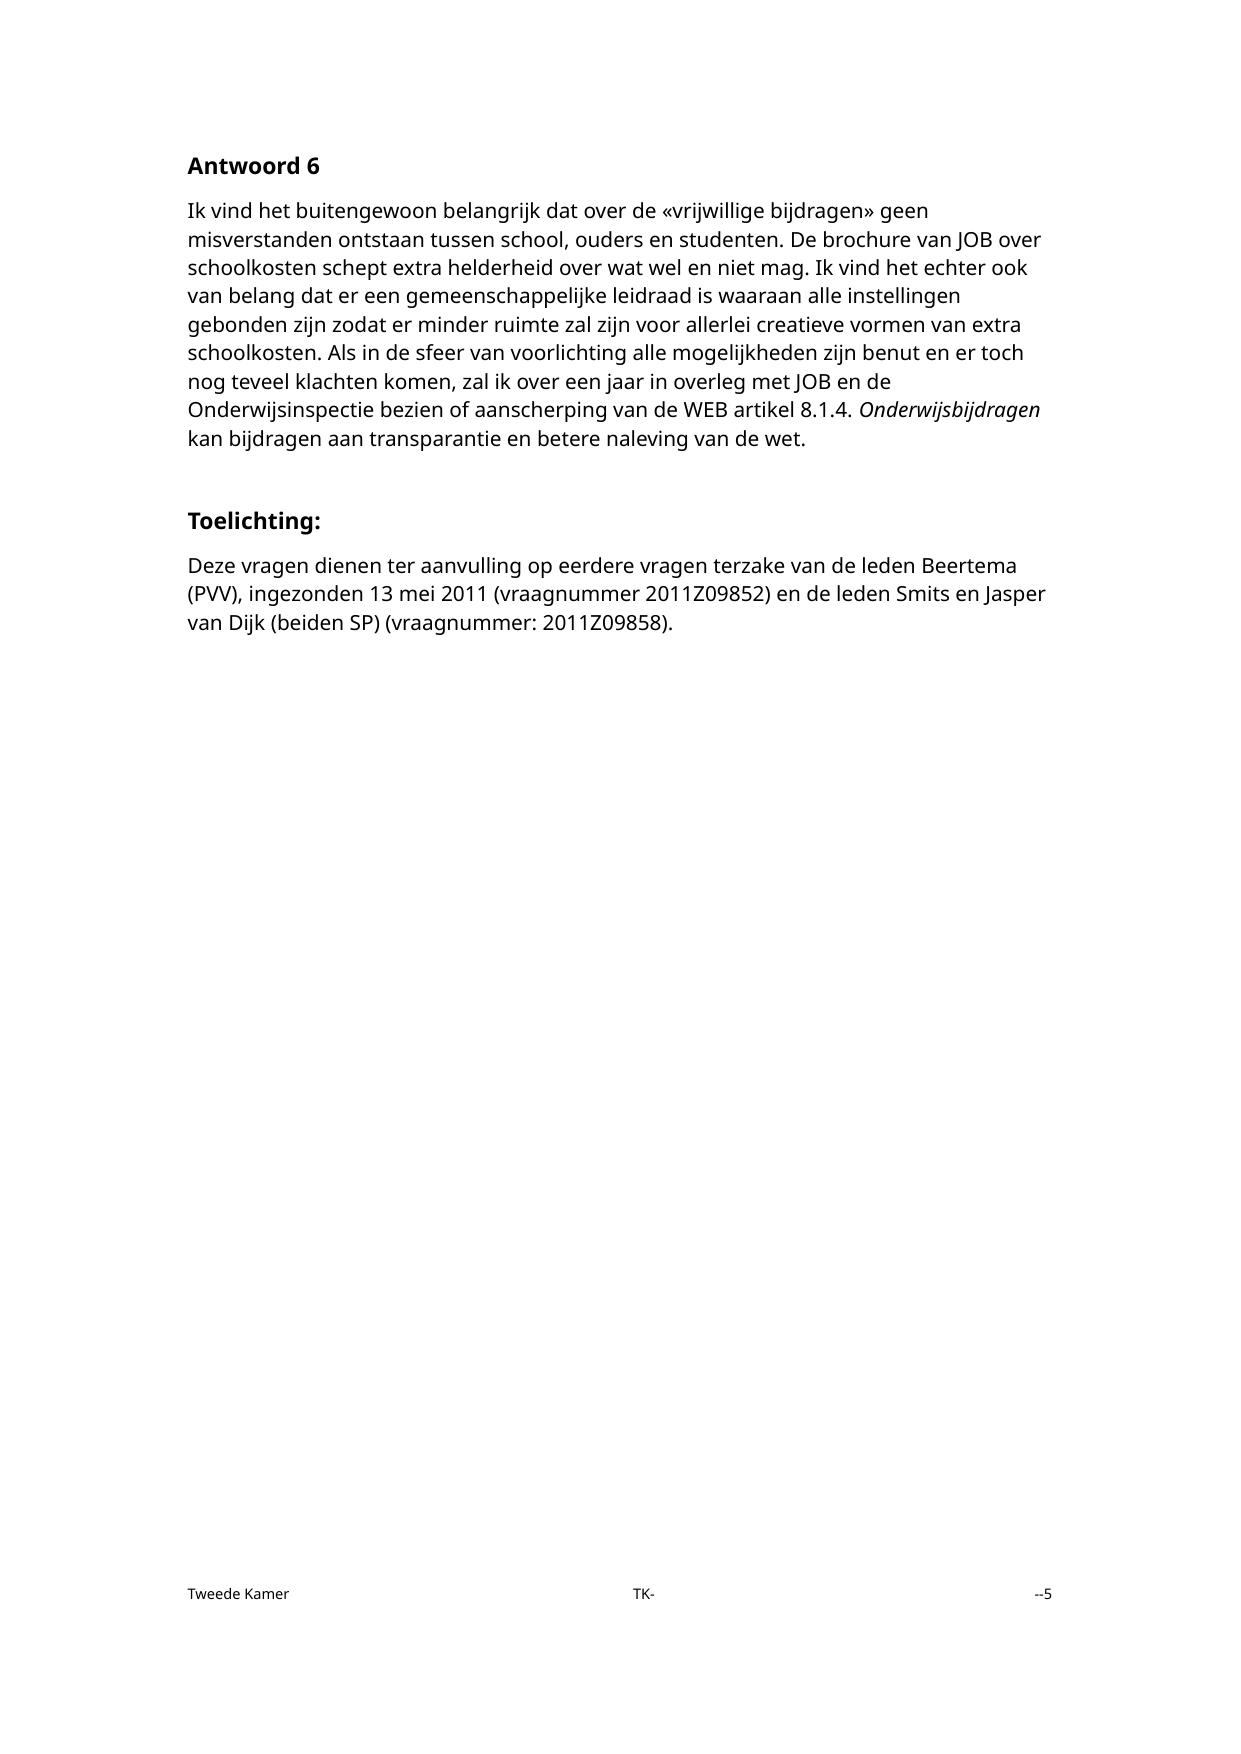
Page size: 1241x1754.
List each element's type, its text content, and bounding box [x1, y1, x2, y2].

subtitle Antwoord 6 [187, 150, 1053, 181]
text Ik vind het buitengewoon belangrijk dat over de «vrijwillige bijdragen» geen misverstanden ontstaan tussen school, ouders en studenten. De brochure van JOB over schoolkosten schept extra helderheid over wat wel en niet mag. Ik vind het echter ook van belang dat er een gemeenschappelijke leidraad is waaraan alle instellingen gebonden zijn zodat er minder ruimte zal zijn voor allerlei creatieve vormen van extra schoolkosten. Als in de sfeer van voorlichting alle mogelijkheden zijn benut en er toch nog teveel klachten komen, zal ik over een jaar in overleg met JOB en de Onderwijsinspectie bezien of aanscherping van de WEB artikel 8.1.4. Onderwijsbijdragen kan bijdragen aan transparantie en betere naleving van de wet. [187, 196, 1053, 452]
subtitle Toelichting: [187, 505, 1053, 536]
text Deze vragen dienen ter aanvulling op eerdere vragen terzake van de leden Beertema (PVV), ingezonden 13 mei 2011 (vraagnummer 2011Z09852) en de leden Smits en Jasper van Dijk (beiden SP) (vraagnummer: 2011Z09858). [187, 551, 1053, 636]
